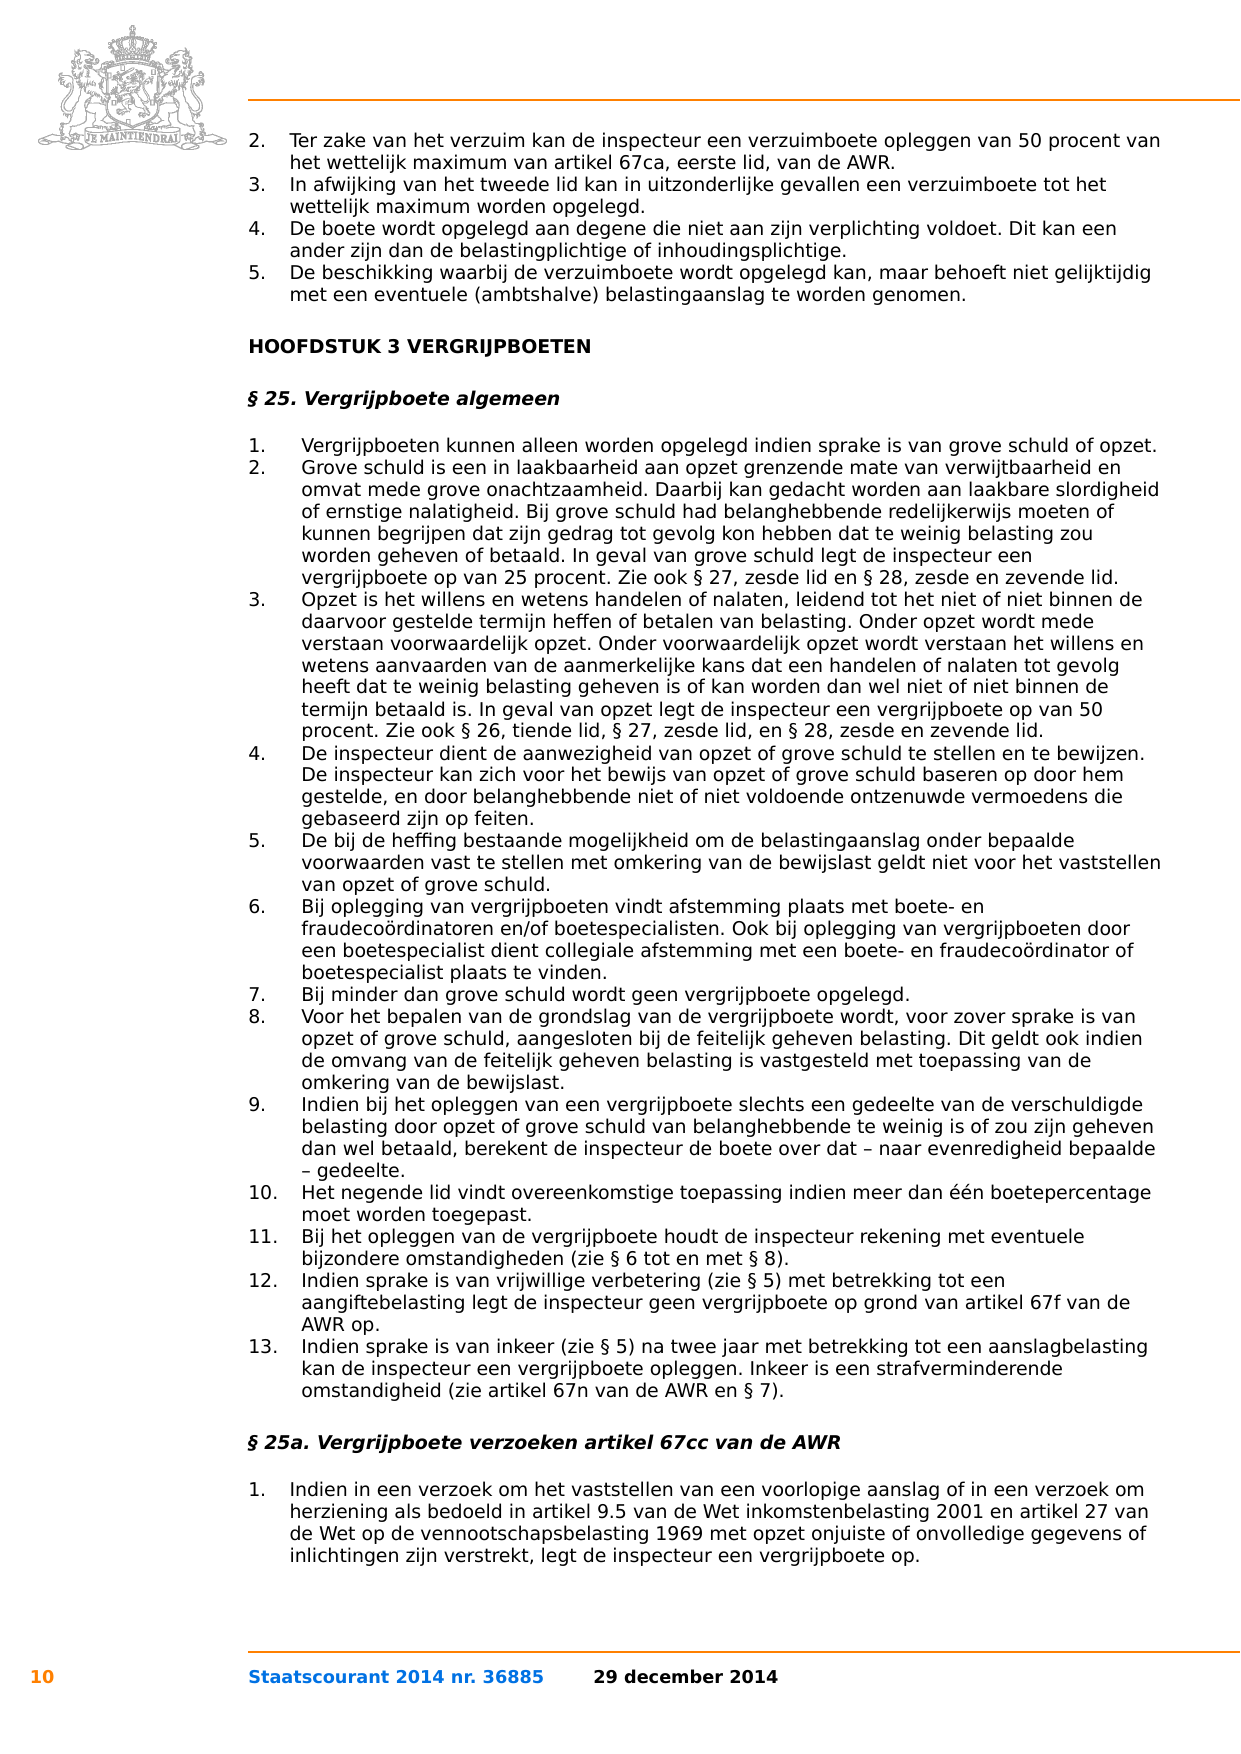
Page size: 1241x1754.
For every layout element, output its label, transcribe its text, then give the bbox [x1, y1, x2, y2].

text 11. Bij het opleggen van de vergrijpboete houdt de inspecteur rekening met eventuele bijzondere omstandigheden (zie § 6 tot en met § 8). [248, 1226, 1163, 1270]
text 4. De inspecteur dient de aanwezigheid van opzet of grove schuld te stellen en te bewijzen. De inspecteur kan zich voor het bewijs van opzet of grove schuld baseren op door hem gestelde, en door belanghebbende niet of niet voldoende ontzenuwde vermoedens die gebaseerd zijn op feiten. [248, 742, 1163, 830]
text 12. Indien sprake is van vrijwillige verbetering (zie § 5) met betrekking tot een aangiftebelasting legt de inspecteur geen vergrijpboete op grond van artikel 67f van de AWR op. [248, 1270, 1163, 1336]
text 3. In afwijking van het tweede lid kan in uitzonderlijke gevallen een verzuimboete tot het wettelijk maximum worden opgelegd. [248, 174, 1163, 218]
text 2. Ter zake van het verzuim kan de inspecteur een verzuimboete opleggen van 50 procent van het wettelijk maximum van artikel 67ca, eerste lid, van de AWR. [248, 130, 1163, 174]
text 3. Opzet is het willens en wetens handelen of nalaten, leidend tot het niet of niet binnen de daarvoor gestelde termijn heffen of betalen van belasting. Onder opzet wordt mede verstaan voorwaardelijk opzet. Onder voorwaardelijk opzet wordt verstaan het willens en wetens aanvaarden van de aanmerkelijke kans dat een handelen of nalaten tot gevolg heeft dat te weinig belasting geheven is of kan worden dan wel niet of niet binnen de termijn betaald is. In geval van opzet legt de inspecteur een vergrijpboete op van 50 procent. Zie ook § 26, tiende lid, § 27, zesde lid, en § 28, zesde en zevende lid. [248, 588, 1163, 742]
text 13. Indien sprake is van inkeer (zie § 5) na twee jaar met betrekking tot een aanslagbelasting kan de inspecteur een vergrijpboete opleggen. Inkeer is een strafverminderende omstandigheid (zie artikel 67n van de AWR en § 7). [248, 1336, 1163, 1402]
text 5. De beschikking waarbij de verzuimboete wordt opgelegd kan, maar behoeft niet gelijktijdig met een eventuele (ambtshalve) belastingaanslag te worden genomen. [248, 262, 1163, 306]
text 8. Voor het bepalen van de grondslag van de vergrijpboete wordt, voor zover sprake is van opzet of grove schuld, aangesloten bij de feitelijk geheven belasting. Dit geldt ook indien de omvang van de feitelijk geheven belasting is vastgesteld met toepassing van de omkering van de bewijslast. [248, 1006, 1163, 1094]
text 1. Vergrijpboeten kunnen alleen worden opgelegd indien sprake is van grove schuld of opzet. [248, 435, 1163, 457]
text 4. De boete wordt opgelegd aan degene die niet aan zijn verplichting voldoet. Dit kan een ander zijn dan de belastingplichtige of inhoudingsplichtige. [248, 218, 1163, 262]
text 6. Bij oplegging van vergrijpboeten vindt afstemming plaats met boete- en fraudecoördinatoren en/of boetespecialisten. Ook bij oplegging van vergrijpboeten door een boetespecialist dient collegiale afstemming met een boete- en fraudecoördinator of boetespecialist plaats te vinden. [248, 896, 1163, 984]
text 2. Grove schuld is een in laakbaarheid aan opzet grenzende mate van verwijtbaarheid en omvat mede grove onachtzaamheid. Daarbij kan gedacht worden aan laakbare slordigheid of ernstige nalatigheid. Bij grove schuld had belanghebbende redelijkerwijs moeten of kunnen begrijpen dat zijn gedrag tot gevolg kon hebben dat te weinig belasting zou worden geheven of betaald. In geval van grove schuld legt de inspecteur een vergrijpboete op van 25 procent. Zie ook § 27, zesde lid en § 28, zesde en zevende lid. [248, 457, 1163, 588]
subtitle § 25a. Vergrijpboete verzoeken artikel 67cc van de AWR [248, 1432, 1163, 1454]
text 5. De bij de heffing bestaande mogelijkheid om de belastingaanslag onder bepaalde voorwaarden vast te stellen met omkering van de bewijslast geldt niet voor het vaststellen van opzet of grove schuld. [248, 830, 1163, 896]
subtitle HOOFDSTUK 3 VERGRIJPBOETEN [248, 336, 1163, 358]
text 7. Bij minder dan grove schuld wordt geen vergrijpboete opgelegd. [248, 984, 1163, 1006]
subtitle § 25. Vergrijpboete algemeen [248, 388, 1163, 410]
text 1. Indien in een verzoek om het vaststellen van een voorlopige aanslag of in een verzoek om herziening als bedoeld in artikel 9.5 van de Wet inkomstenbelasting 2001 en artikel 27 van de Wet op de vennootschapsbelasting 1969 met opzet onjuiste of onvolledige gegevens of inlichtingen zijn verstrekt, legt de inspecteur een vergrijpboete op. [248, 1479, 1163, 1567]
text 9. Indien bij het opleggen van een vergrijpboete slechts een gedeelte van de verschuldigde belasting door opzet of grove schuld van belanghebbende te weinig is of zou zijn geheven dan wel betaald, berekent de inspecteur de boete over dat – naar evenredigheid bepaalde – gedeelte. [248, 1094, 1163, 1182]
text 10. Het negende lid vindt overeenkomstige toepassing indien meer dan één boetepercentage moet worden toegepast. [248, 1182, 1163, 1226]
picture [38, 25, 227, 150]
